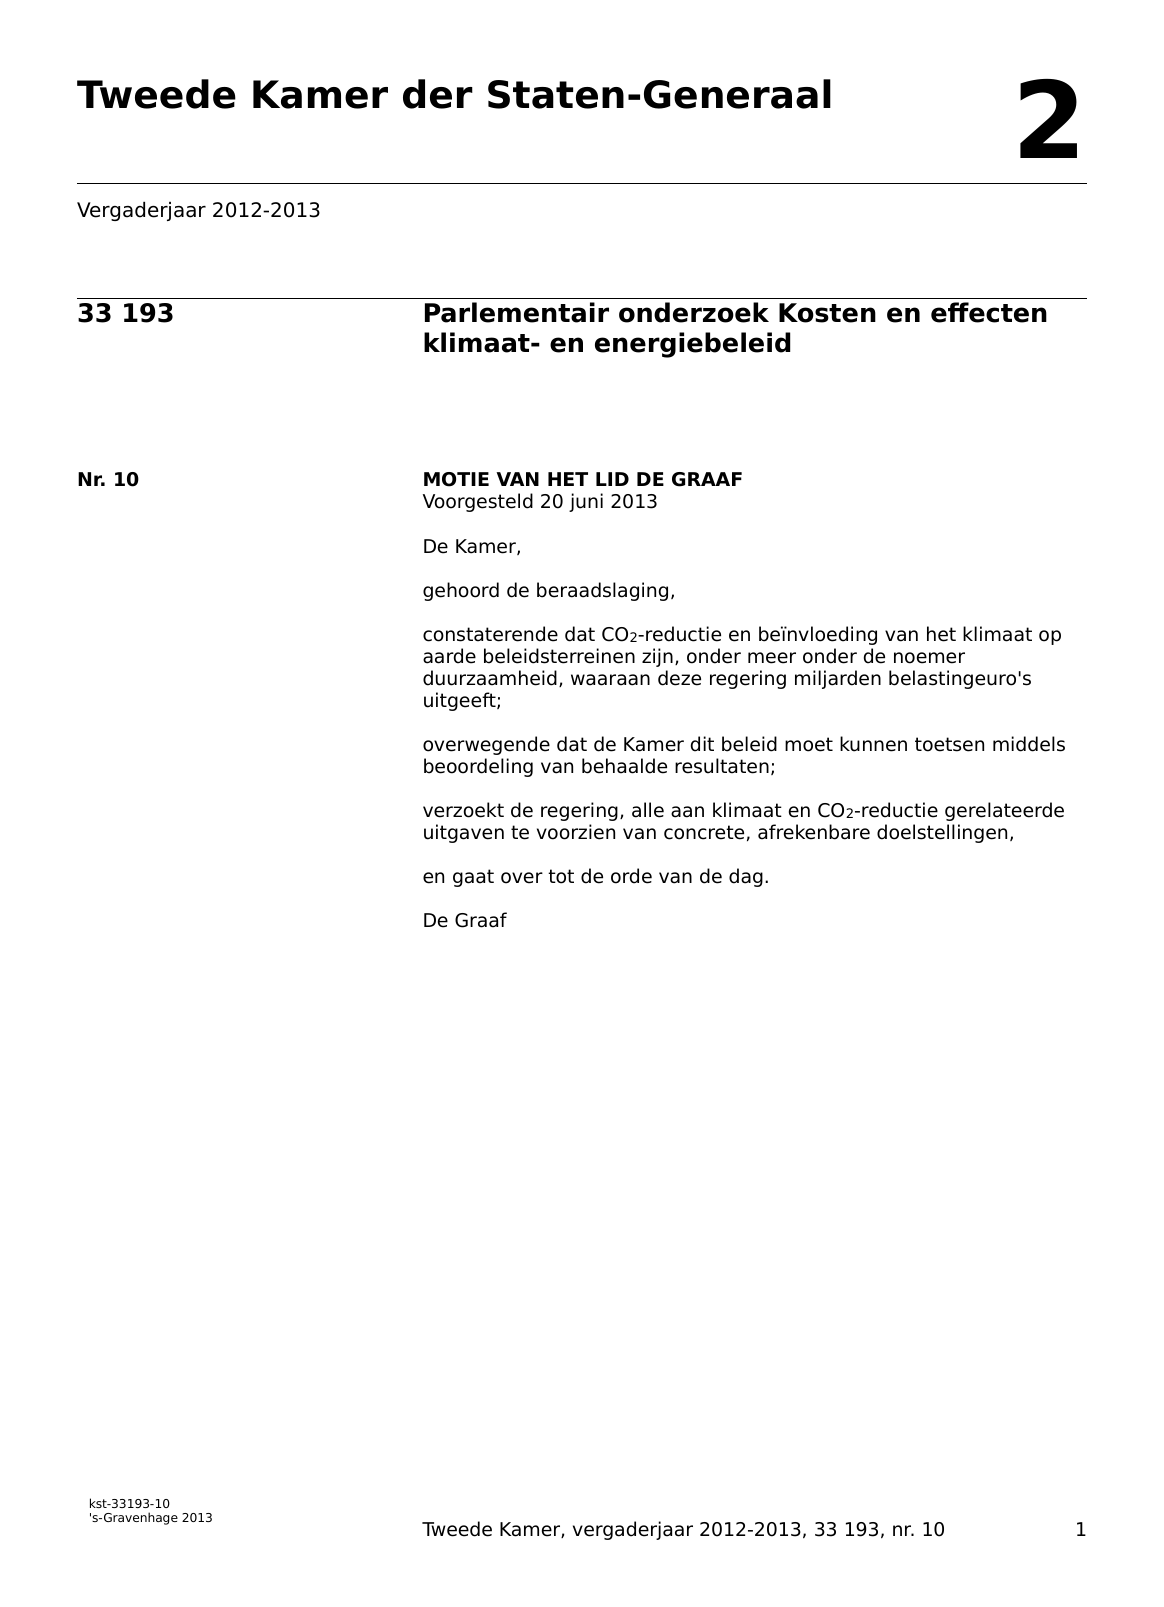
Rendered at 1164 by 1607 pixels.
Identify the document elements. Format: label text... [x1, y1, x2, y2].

subtitle Nr. 10 MOTIE VAN HET LID DE GRAAF [77, 469, 1087, 491]
table_header 2 [886, 59, 1087, 183]
text constaterende dat CO2-reductie en beïnvloeding van het klimaat op aarde beleidsterreinen zijn, onder meer onder de noemer duurzaamheid, waaraan deze regering miljarden belastingeuro's uitgeeft; [422, 624, 1087, 712]
subtitle 33 193 Parlementair onderzoek Kosten en effecten klimaat- en energiebeleid [77, 299, 1087, 358]
text De Kamer, [422, 536, 1087, 557]
text Voorgesteld 20 juni 2013 [422, 491, 1087, 513]
text De Graaf [422, 910, 1087, 932]
text verzoekt de regering, alle aan klimaat en CO2-reductie gerelateerde uitgaven te voorzien van concrete, afrekenbare doelstellingen, [422, 800, 1087, 844]
table_header Tweede Kamer der Staten-Generaal [77, 59, 886, 183]
text en gaat over tot de orde van de dag. [422, 866, 1087, 888]
table_cell Vergaderjaar 2012-2013 [77, 184, 1087, 298]
text 's-Gravenhage 2013 [88, 1511, 323, 1525]
text overwegende dat de Kamer dit beleid moet kunnen toetsen middels beoordeling van behaalde resultaten; [422, 734, 1087, 778]
text gehoord de beraadslaging, [422, 580, 1087, 602]
text kst-33193-10 [88, 1497, 323, 1511]
